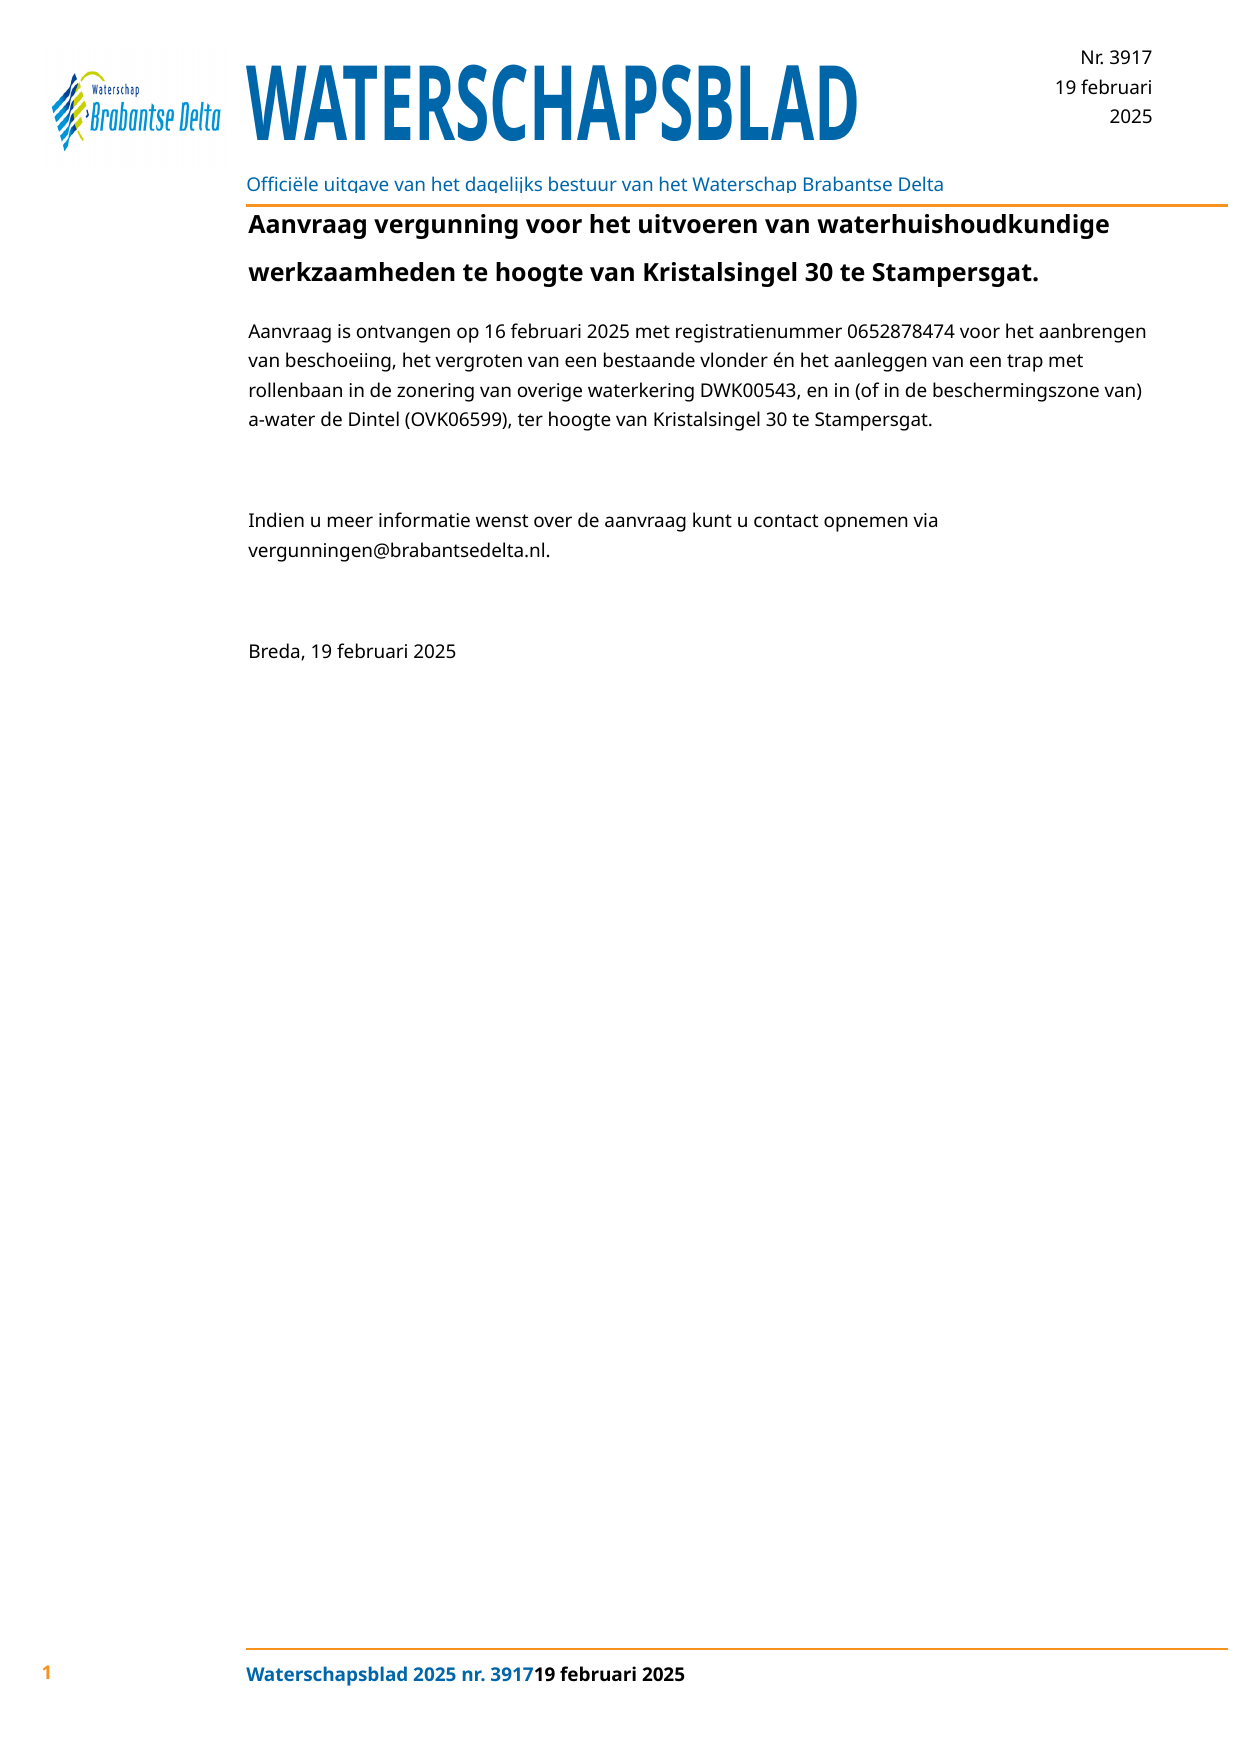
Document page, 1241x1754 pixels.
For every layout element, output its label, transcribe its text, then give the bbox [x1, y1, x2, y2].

text Aanvraag is ontvangen op 16 februari 2025 met registratienummer 0652878474 voor het aanbrengen van beschoeiing, het vergroten van een bestaande vlonder én het aanleggen van een trap met rollenbaan in de zonering van overige waterkering DWK00543, en in (of in de beschermingszone van) a-water de Dintel (OVK06599), ter hoogte van Kristalsingel 30 te Stampersgat. [248, 318, 1152, 432]
text Aanvraag vergunning voor het uitvoeren van waterhuishoudkundige werkzaamheden te hoogte van Kristalsingel 30 te Stampersgat. [248, 207, 1152, 288]
picture [41, 47, 231, 172]
text Breda, 19 februari 2025 [248, 638, 1152, 664]
text Indien u meer informatie wenst over de aanvraag kunt u contact opnemen via vergunningen@brabantsedelta.nl. [248, 507, 1152, 563]
